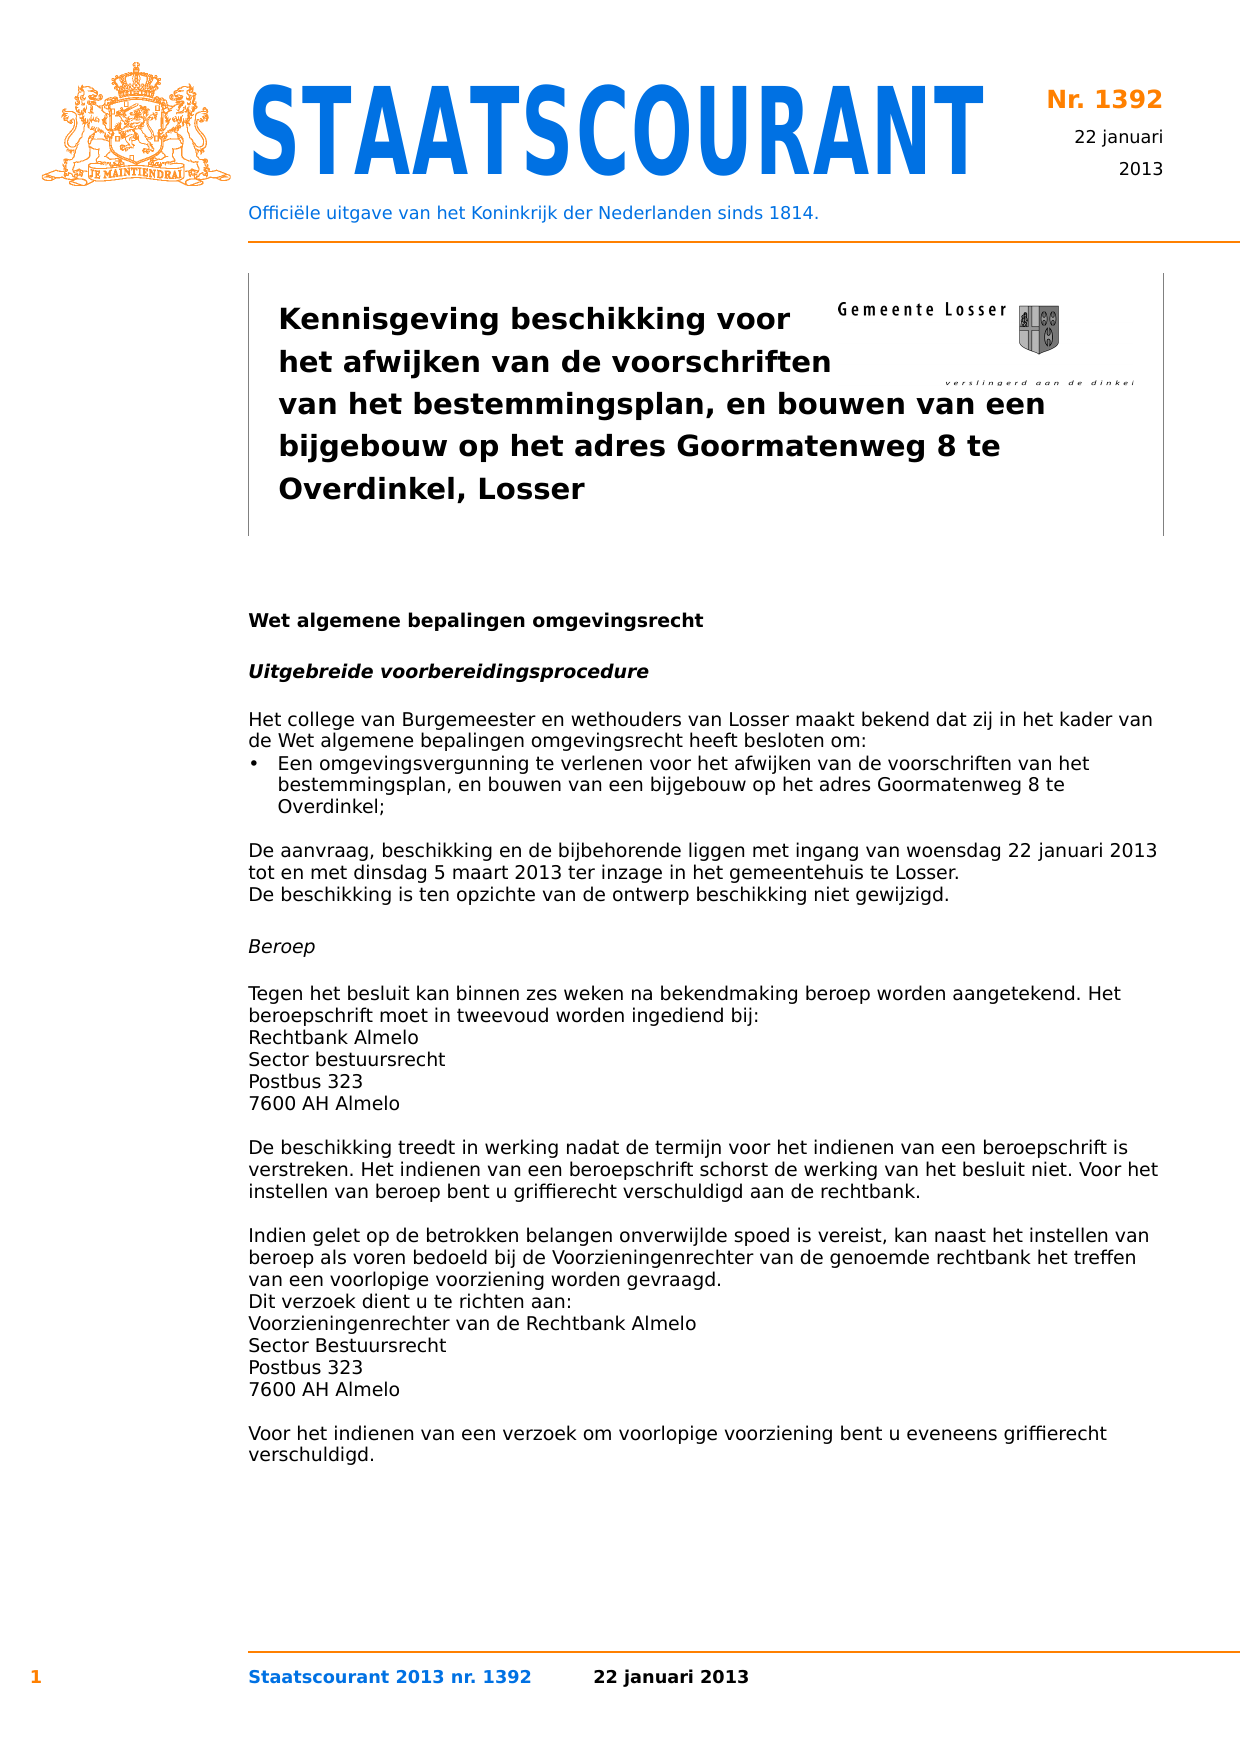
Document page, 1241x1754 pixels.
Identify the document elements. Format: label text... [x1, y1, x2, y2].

text Postbus 323 [248, 1357, 1163, 1378]
subtitle Uitgebreide voorbereidingsprocedure [248, 661, 1163, 683]
text Het college van Burgemeester en wethouders van Losser maakt bekend dat zij in het kader van de Wet algemene bepalingen omgevingsrecht heeft besloten om: [248, 708, 1163, 752]
text Indien gelet op de betrokken belangen onverwijlde spoed is vereist, kan naast het instellen van beroep als voren bedoeld bij de Voorzieningenrechter van de genoemde rechtbank het treffen van een voorlopige voorziening worden gevraagd. [248, 1225, 1163, 1291]
text • Een omgevingsvergunning te verlenen voor het afwijken van de voorschriften van het bestemmingsplan, en bouwen van een bijgebouw op het adres Goormatenweg 8 te Overdinkel; [248, 752, 1163, 818]
text Postbus 323 [248, 1071, 1163, 1093]
text 7600 AH Almelo [248, 1378, 1163, 1401]
text Voorzieningenrechter van de Rechtbank Almelo [248, 1313, 1163, 1334]
table_cell Officiële uitgave van het Koninkrijk der Nederlanden sinds 1814. [248, 203, 1240, 241]
subtitle Wet algemene bepalingen omgevingsrecht [248, 609, 1163, 631]
text 7600 AH Almelo [248, 1093, 1163, 1115]
table_cell 22 januari [998, 121, 1240, 153]
table_cell 2013 [998, 153, 1240, 203]
text Sector bestuursrecht [248, 1049, 1163, 1071]
text De aanvraag, beschikking en de bijbehorende liggen met ingang van woensdag 22 januari 2013 tot en met dinsdag 5 maart 2013 ter inzage in het gemeentehuis te Losser. [248, 840, 1163, 884]
subtitle Beroep [248, 936, 1163, 958]
table_header STAATSCOURANT [248, 62, 998, 203]
picture [41, 62, 231, 186]
text De beschikking treedt in werking nadat de termijn voor het indienen van een beroepschrift is verstreken. Het indienen van een beroepschrift schorst de werking van het besluit niet. Voor het instellen van beroep bent u griffierecht verschuldigd aan de rechtbank. [248, 1137, 1163, 1203]
table_header [25, 62, 248, 241]
subtitle Kennisgeving beschikking voor het afwijken van de voorschriften van het bestemmingsplan, en bouwen van een bijgebouw op het adres Goormatenweg 8 te Overdinkel, Losser [249, 273, 1163, 536]
text Rechtbank Almelo [248, 1027, 1163, 1049]
picture [838, 302, 1134, 386]
text Sector Bestuursrecht [248, 1334, 1163, 1357]
text Dit verzoek dient u te richten aan: [248, 1291, 1163, 1313]
table_header Nr. 1392 [998, 62, 1240, 121]
text De beschikking is ten opzichte van de ontwerp beschikking niet gewijzigd. [248, 884, 1163, 906]
text Voor het indienen van een verzoek om voorlopige voorziening bent u eveneens griffierecht verschuldigd. [248, 1422, 1163, 1466]
text Tegen het besluit kan binnen zes weken na bekendmaking beroep worden aangetekend. Het beroepschrift moet in tweevoud worden ingediend bij: [248, 983, 1163, 1027]
